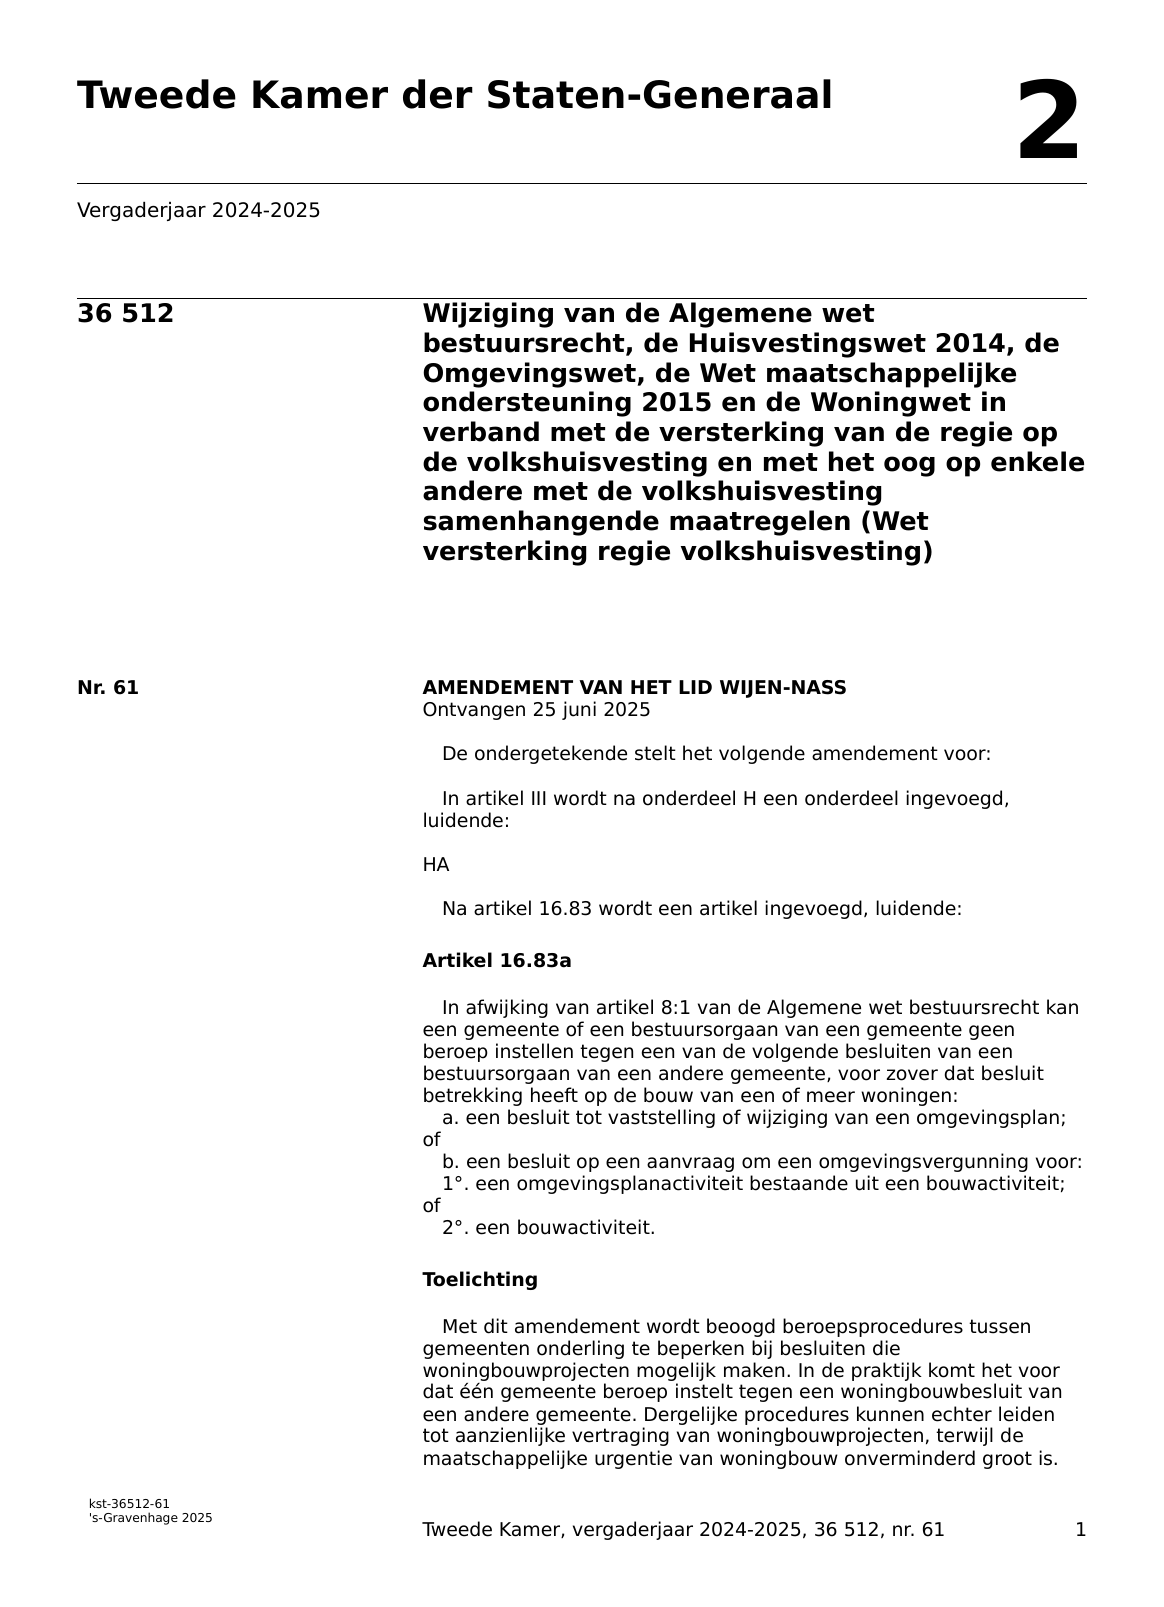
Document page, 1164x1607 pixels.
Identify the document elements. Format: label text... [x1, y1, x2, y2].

subtitle Toelichting [422, 1268, 1087, 1291]
text HA [422, 854, 1087, 876]
table_header 2 [886, 59, 1087, 183]
text 1°. een omgevingsplanactiviteit bestaande uit een bouwactiviteit; of [422, 1173, 1087, 1217]
table_cell Vergaderjaar 2024-2025 [77, 184, 1087, 298]
table_header Tweede Kamer der Staten-Generaal [77, 59, 886, 183]
text 's-Gravenhage 2025 [88, 1511, 323, 1525]
text In afwijking van artikel 8:1 van de Algemene wet bestuursrecht kan een gemeente of een bestuursorgaan van een gemeente geen beroep instellen tegen een van de volgende besluiten van een bestuursorgaan van een andere gemeente, voor zover dat besluit betrekking heeft op de bouw van een of meer woningen: [422, 997, 1087, 1107]
text De ondergetekende stelt het volgende amendement voor: [422, 743, 1087, 765]
text b. een besluit op een aanvraag om een omgevingsvergunning voor: [422, 1151, 1087, 1173]
text In artikel III wordt na onderdeel H een onderdeel ingevoegd, luidende: [422, 787, 1087, 831]
subtitle Artikel 16.83a [422, 950, 1087, 972]
text Na artikel 16.83 wordt een artikel ingevoegd, luidende: [422, 898, 1087, 920]
text Met dit amendement wordt beoogd beroepsprocedures tussen gemeenten onderling te beperken bij besluiten die woningbouwprojecten mogelijk maken. In de praktijk komt het voor dat één gemeente beroep instelt tegen een woningbouwbesluit van een andere gemeente. Dergelijke procedures kunnen echter leiden tot aanzienlijke vertraging van woningbouwprojecten, terwijl de maatschappelijke urgentie van woningbouw onverminderd groot is. [422, 1316, 1087, 1469]
text kst-36512-61 [88, 1497, 323, 1511]
subtitle 36 512 Wijziging van de Algemene wet bestuursrecht, de Huisvestingswet 2014, de Omgevingswet, de Wet maatschappelijke ondersteuning 2015 en de Woningwet in verband met de versterking van de regie op de volkshuisvesting en met het oog op enkele andere met de volkshuisvesting samenhangende maatregelen (Wet versterking regie volkshuisvesting) [77, 299, 1087, 566]
text a. een besluit tot vaststelling of wijziging van een omgevingsplan; of [422, 1107, 1087, 1151]
subtitle Nr. 61 AMENDEMENT VAN HET LID WIJEN-NASS [77, 677, 1087, 699]
text 2°. een bouwactiviteit. [422, 1217, 1087, 1238]
text Ontvangen 25 juni 2025 [422, 699, 1087, 721]
